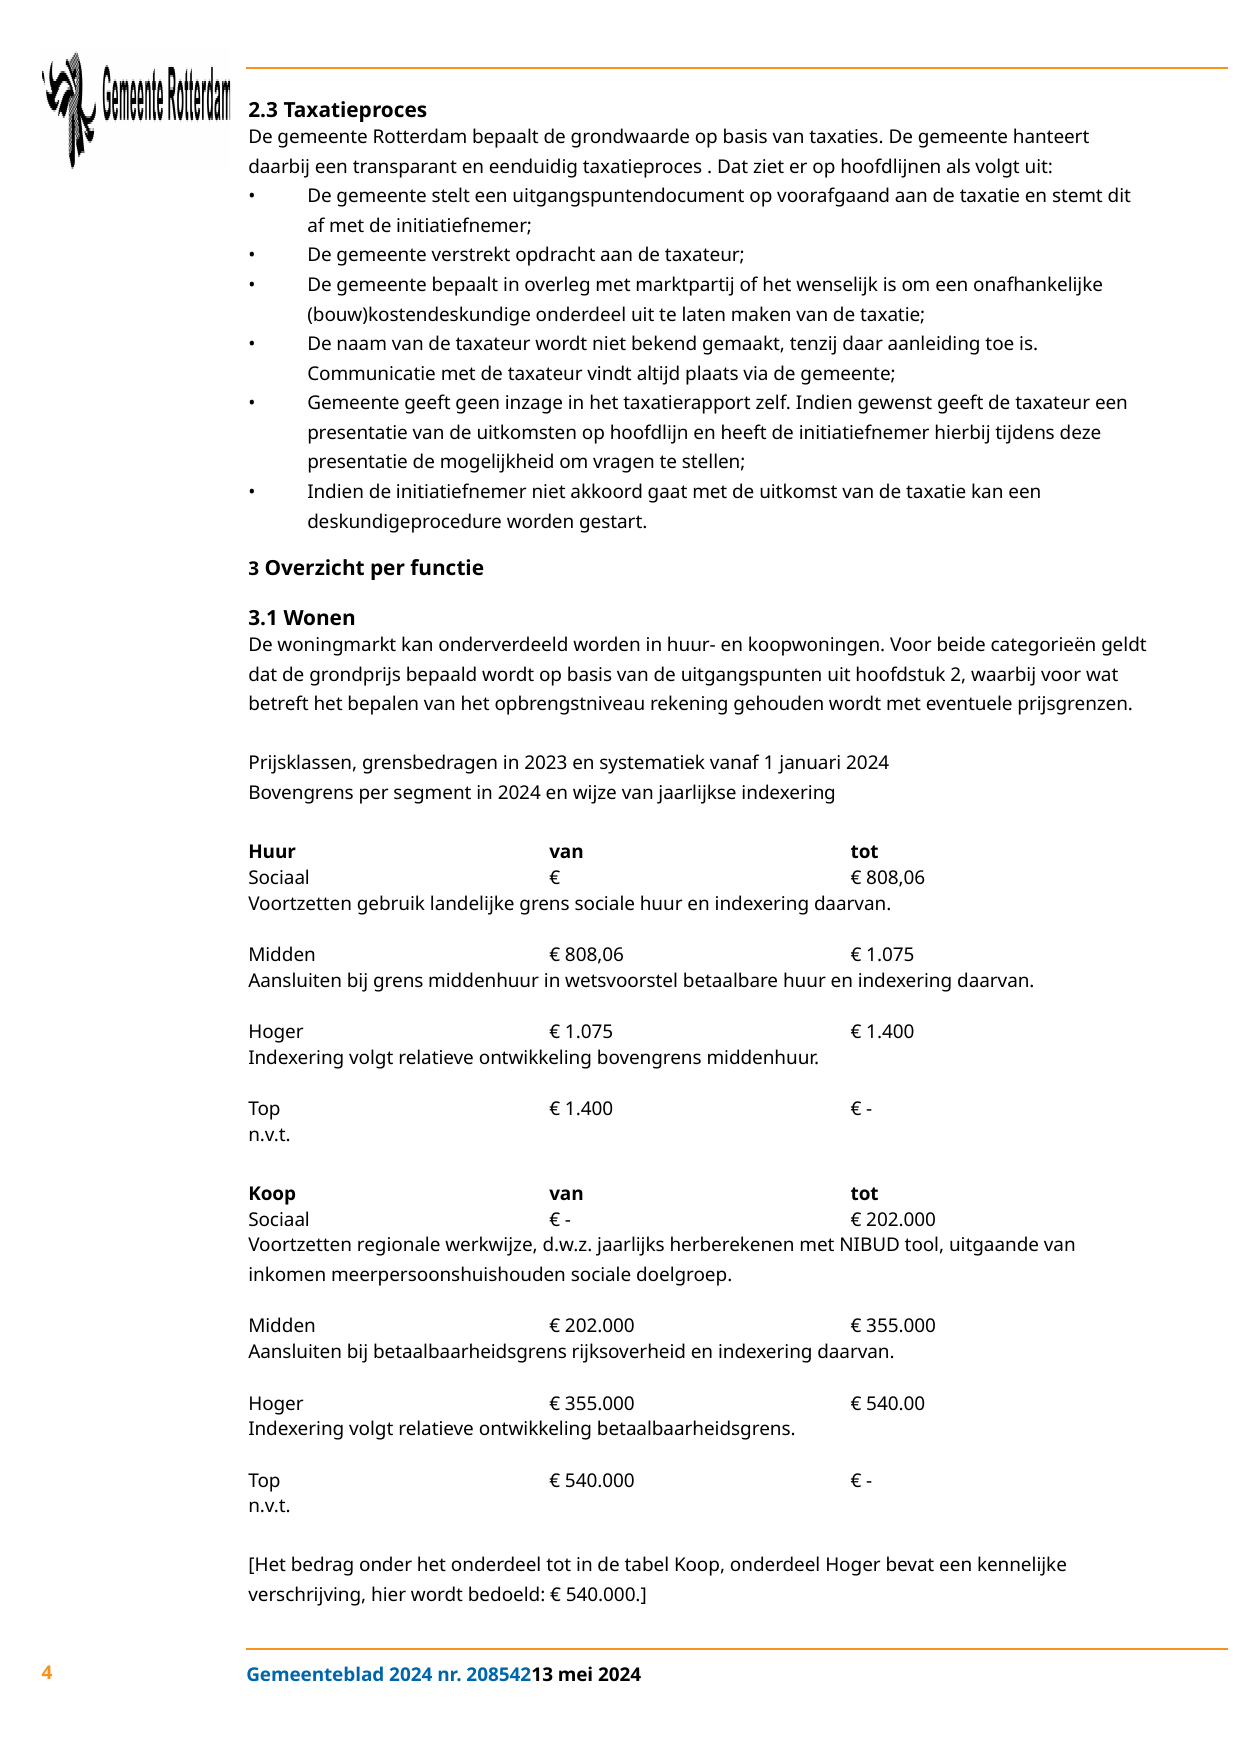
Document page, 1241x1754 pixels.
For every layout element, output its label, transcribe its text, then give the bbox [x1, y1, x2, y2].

table_header Huur [248, 838, 549, 864]
table_cell Aansluiten bij grens middenhuur in wetsvoorstel betaalbare huur en indexering daarvan. [248, 967, 1152, 993]
table_cell € 1.075 [549, 1019, 850, 1044]
picture [41, 47, 231, 172]
table_cell [850, 1121, 1152, 1147]
table_cell Indexering volgt relatieve ontwikkeling bovengrens middenhuur. [248, 1044, 1152, 1070]
table_cell € - [850, 1096, 1152, 1121]
table_cell Midden [248, 1313, 549, 1338]
table_cell [248, 1070, 1152, 1096]
table_cell € 540.000 [549, 1467, 850, 1493]
text 3 Overzicht per functie [248, 553, 1152, 582]
table_cell [248, 993, 1152, 1018]
table_cell Sociaal [248, 864, 549, 890]
table_cell € [549, 864, 850, 890]
table_cell € 355.000 [549, 1390, 850, 1415]
table_cell € 808,06 [549, 941, 850, 967]
text Bovengrens per segment in 2024 en wijze van jaarlijkse indexering [248, 779, 1152, 805]
list De naam van de taxateur wordt niet bekend gemaakt, tenzij daar aanleiding toe is. Communicatie met de taxateur vindt altijd plaats via de gemeente; [248, 330, 1152, 386]
text 2.3 Taxatieproces [248, 95, 1152, 123]
table_cell Voortzetten gebruik landelijke grens sociale huur en indexering daarvan. [248, 890, 1152, 916]
table_cell € 540.00 [850, 1390, 1152, 1415]
table_cell [850, 1493, 1152, 1518]
table_header tot [850, 838, 1152, 864]
table_cell [248, 1441, 1152, 1467]
text 3.1 Wonen [248, 603, 1152, 631]
table_cell € 1.400 [549, 1096, 850, 1121]
table_cell [549, 1493, 850, 1518]
table_cell € 355.000 [850, 1313, 1152, 1338]
text De woningmarkt kan onderverdeeld worden in huur- en koopwoningen. Voor beide categorieën geldt dat de grondprijs bepaald wordt op basis van de uitgangspunten uit hoofdstuk 2, waarbij voor wat betreft het bepalen van het opbrengstniveau rekening gehouden wordt met eventuele prijsgrenzen. [248, 631, 1152, 716]
table_cell Hoger [248, 1390, 549, 1415]
table_header van [549, 838, 850, 864]
list Gemeente geeft geen inzage in het taxatierapport zelf. Indien gewenst geeft de taxateur een presentatie van de uitkomsten op hoofdlijn en heeft de initiatiefnemer hierbij tijdens deze presentatie de mogelijkheid om vragen te stellen; [248, 389, 1152, 474]
table_cell [248, 916, 1152, 941]
text [Het bedrag onder het onderdeel tot in de tabel Koop, onderdeel Hoger bevat een kennelijke verschrijving, hier wordt bedoeld: € 540.000.] [248, 1551, 1152, 1606]
text Prijsklassen, grensbedragen in 2023 en systematiek vanaf 1 januari 2024 [248, 749, 1152, 775]
list De gemeente bepaalt in overleg met marktpartij of het wenselijk is om een onafhankelijke (bouw)kostendeskundige onderdeel uit te laten maken van de taxatie; [248, 271, 1152, 326]
table_cell n.v.t. [248, 1121, 549, 1147]
table_cell Sociaal [248, 1206, 549, 1231]
table_cell € 808,06 [850, 864, 1152, 890]
table_cell [248, 1287, 1152, 1312]
table_cell Midden [248, 941, 549, 967]
table_cell Top [248, 1096, 549, 1121]
table_cell € 202.000 [850, 1206, 1152, 1231]
text De gemeente Rotterdam bepaalt de grondwaarde op basis van taxaties. De gemeente hanteert daarbij een transparant en eenduidig taxatieproces . Dat ziet er op hoofdlijnen als volgt uit: [248, 123, 1152, 178]
table_cell Indexering volgt relatieve ontwikkeling betaalbaarheidsgrens. [248, 1415, 1152, 1441]
list De gemeente verstrekt opdracht aan de taxateur; [248, 242, 1152, 267]
table_cell € 1.400 [850, 1019, 1152, 1044]
table_cell € 1.075 [850, 941, 1152, 967]
table_header van [549, 1180, 850, 1206]
table_cell [549, 1121, 850, 1147]
table_cell Voortzetten regionale werkwijze, d.w.z. jaarlijks herberekenen met NIBUD tool, uitgaande van inkomen meerpersoonshuishouden sociale doelgroep. [248, 1231, 1152, 1287]
table_header Koop [248, 1180, 549, 1206]
table_header tot [850, 1180, 1152, 1206]
table_cell € - [850, 1467, 1152, 1493]
table_cell n.v.t. [248, 1493, 549, 1518]
table_cell Hoger [248, 1019, 549, 1044]
table_cell Aansluiten bij betaalbaarheidsgrens rijksoverheid en indexering daarvan. [248, 1338, 1152, 1364]
table_cell € 202.000 [549, 1313, 850, 1338]
table_cell [248, 1364, 1152, 1390]
table_cell € - [549, 1206, 850, 1231]
table_cell Top [248, 1467, 549, 1493]
list De gemeente stelt een uitgangspuntendocument op voorafgaand aan de taxatie en stemt dit af met de initiatiefnemer; [248, 182, 1152, 238]
list Indien de initiatiefnemer niet akkoord gaat met de uitkomst van de taxatie kan een deskundigeprocedure worden gestart. [248, 478, 1152, 533]
